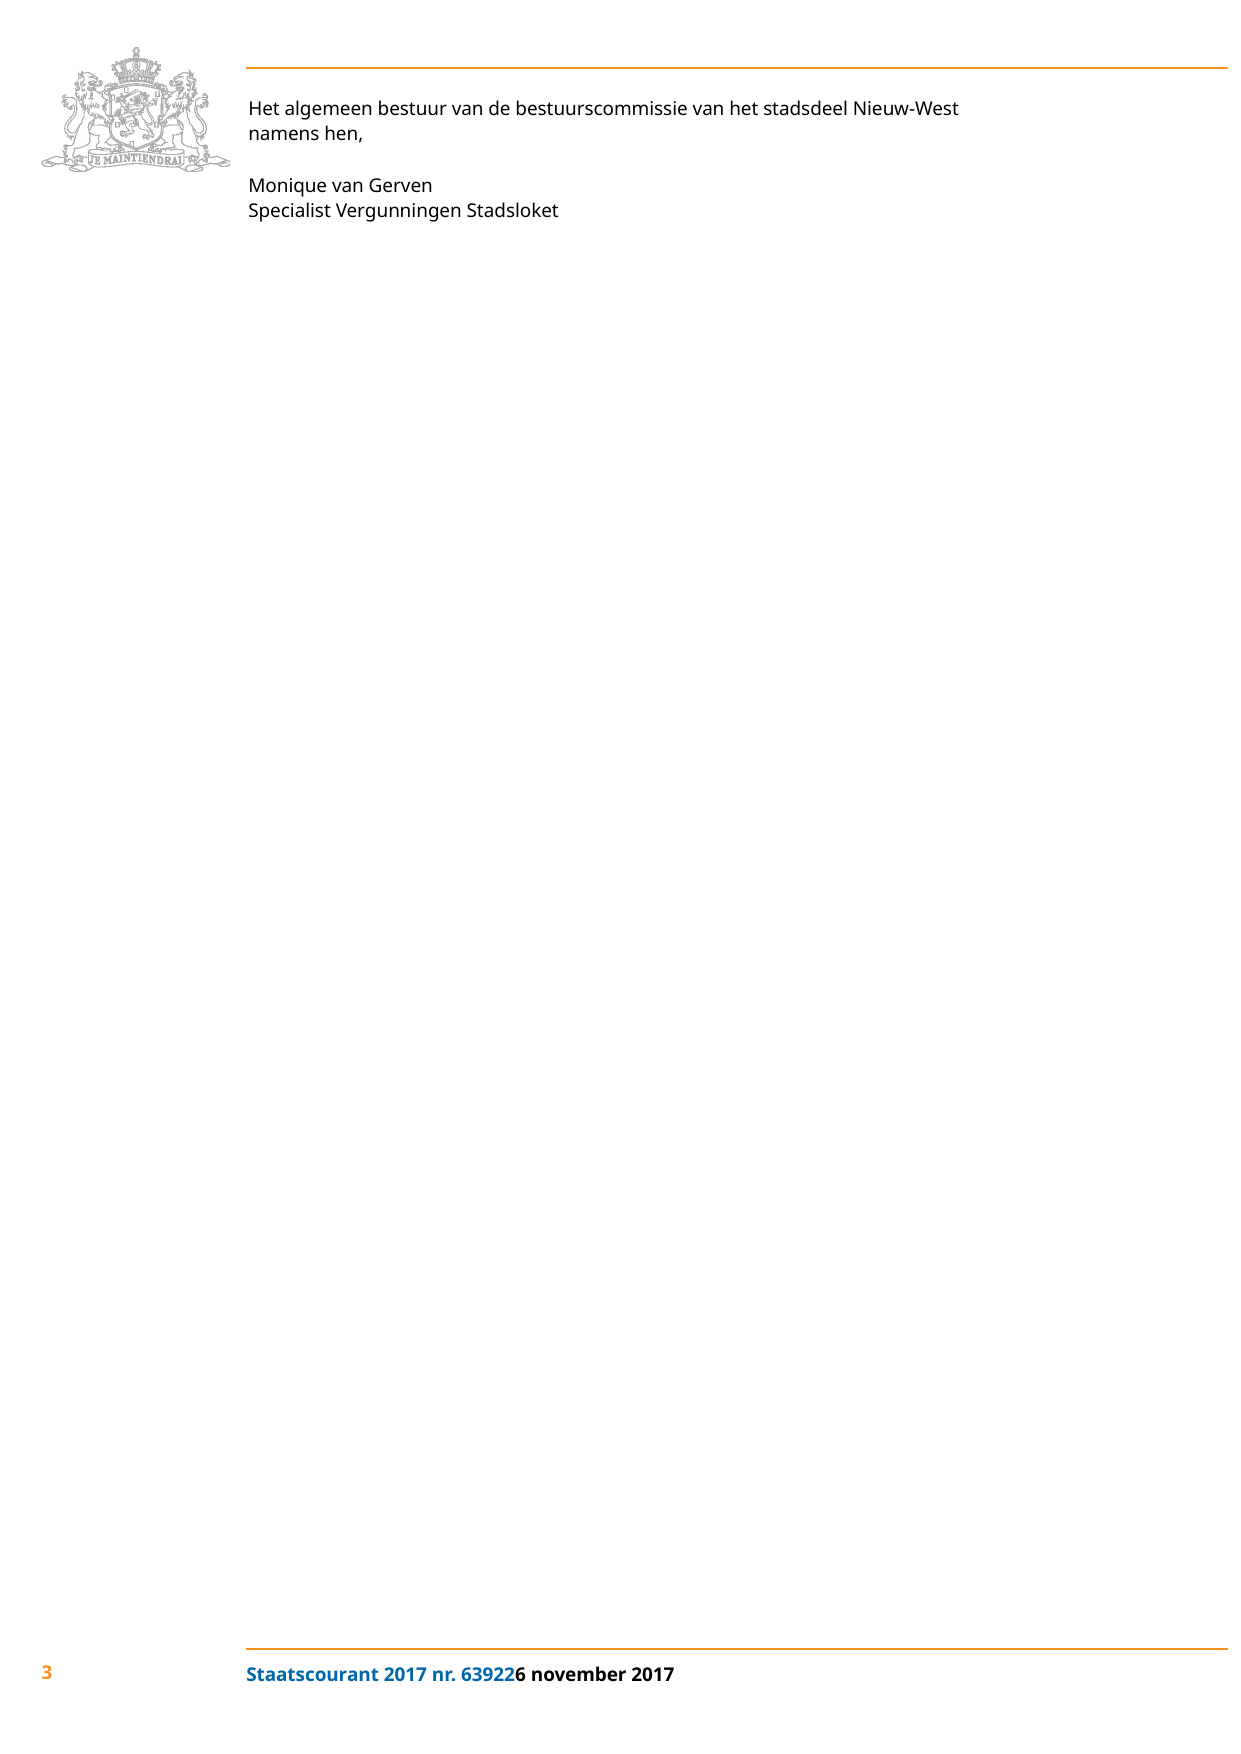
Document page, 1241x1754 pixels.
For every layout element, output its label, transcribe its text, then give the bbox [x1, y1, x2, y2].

picture [41, 47, 231, 172]
text Specialist Vergunningen Stadsloket [248, 198, 1152, 223]
text namens hen, [248, 121, 1152, 146]
text Monique van Gerven [248, 172, 1152, 198]
text Het algemeen bestuur van de bestuurscommissie van het stadsdeel Nieuw-West [248, 95, 1152, 121]
